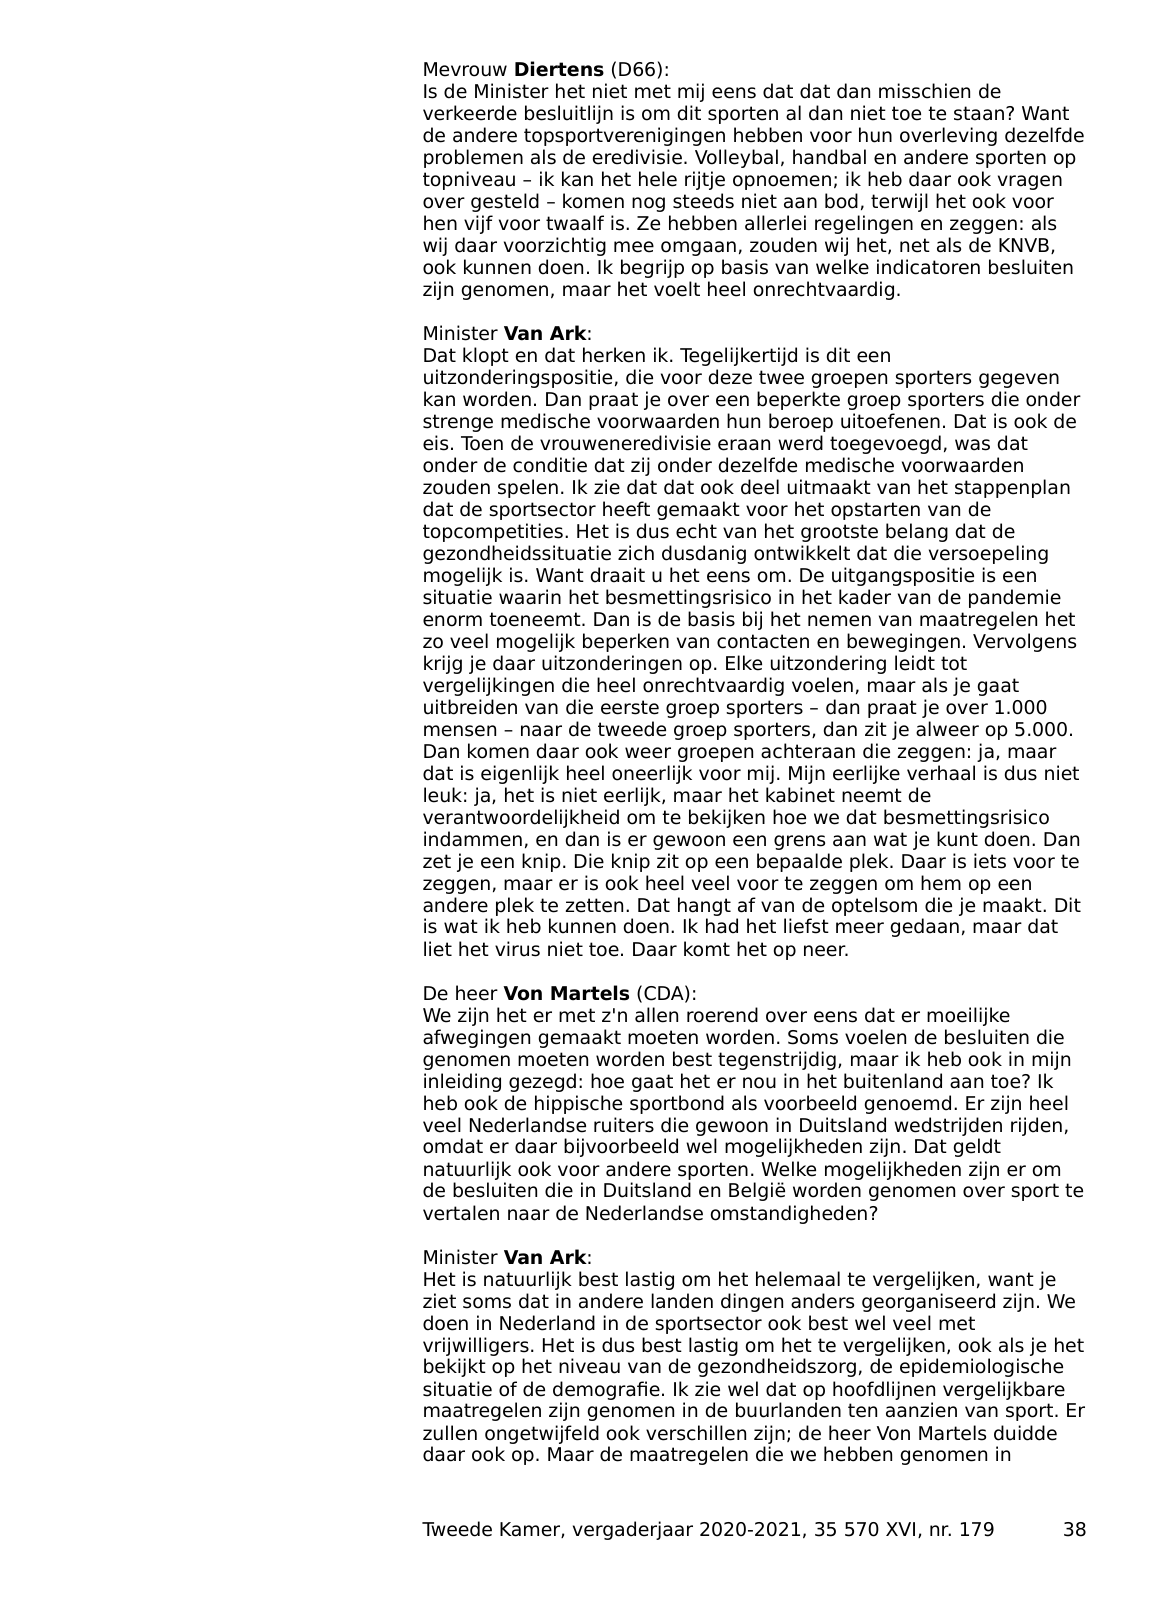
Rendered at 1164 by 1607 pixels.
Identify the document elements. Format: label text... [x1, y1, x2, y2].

text Het is natuurlijk best lastig om het helemaal te vergelijken, want je ziet soms dat in andere landen dingen anders georganiseerd zijn. We doen in Nederland in de sportsector ook best wel veel met vrijwilligers. Het is dus best lastig om het te vergelijken, ook als je het bekijkt op het niveau van de gezondheidszorg, de epidemiologische situatie of de demografie. Ik zie wel dat op hoofdlijnen vergelijkbare maatregelen zijn genomen in de buurlanden ten aanzien van sport. Er zullen ongetwijfeld ook verschillen zijn; de heer Von Martels duidde daar ook op. Maar de maatregelen die we hebben genomen in [422, 1268, 1087, 1466]
text We zijn het er met z'n allen roerend over eens dat er moeilijke afwegingen gemaakt moeten worden. Soms voelen de besluiten die genomen moeten worden best tegenstrijdig, maar ik heb ook in mijn inleiding gezegd: hoe gaat het er nou in het buitenland aan toe? Ik heb ook de hippische sportbond als voorbeeld genoemd. Er zijn heel veel Nederlandse ruiters die gewoon in Duitsland wedstrijden rijden, omdat er daar bijvoorbeeld wel mogelijkheden zijn. Dat geldt natuurlijk ook voor andere sporten. Welke mogelijkheden zijn er om de besluiten die in Duitsland en België worden genomen over sport te vertalen naar de Nederlandse omstandigheden? [422, 1004, 1087, 1224]
text Is de Minister het niet met mij eens dat dat dan misschien de verkeerde besluitlijn is om dit sporten al dan niet toe te staan? Want de andere topsportverenigingen hebben voor hun overleving dezelfde problemen als de eredivisie. Volleybal, handbal en andere sporten op topniveau – ik kan het hele rijtje opnoemen; ik heb daar ook vragen over gesteld – komen nog steeds niet aan bod, terwijl het ook voor hen vijf voor twaalf is. Ze hebben allerlei regelingen en zeggen: als wij daar voorzichtig mee omgaan, zouden wij het, net als de KNVB, ook kunnen doen. Ik begrijp op basis van welke indicatoren besluiten zijn genomen, maar het voelt heel onrechtvaardig. [422, 81, 1087, 301]
text Minister Van Ark: [422, 323, 1087, 345]
text Dat klopt en dat herken ik. Tegelijkertijd is dit een uitzonderingspositie, die voor deze twee groepen sporters gegeven kan worden. Dan praat je over een beperkte groep sporters die onder strenge medische voorwaarden hun beroep uitoefenen. Dat is ook de eis. Toen de vrouweneredivisie eraan werd toegevoegd, was dat onder de conditie dat zij onder dezelfde medische voorwaarden zouden spelen. Ik zie dat dat ook deel uitmaakt van het stappenplan dat de sportsector heeft gemaakt voor het opstarten van de topcompetities. Het is dus echt van het grootste belang dat de gezondheidssituatie zich dusdanig ontwikkelt dat die versoepeling mogelijk is. Want draait u het eens om. De uitgangspositie is een situatie waarin het besmettingsrisico in het kader van de pandemie enorm toeneemt. Dan is de basis bij het nemen van maatregelen het zo veel mogelijk beperken van contacten en bewegingen. Vervolgens krijg je daar uitzonderingen op. Elke uitzondering leidt tot vergelijkingen die heel onrechtvaardig voelen, maar als je gaat uitbreiden van die eerste groep sporters – dan praat je over 1.000 mensen – naar de tweede groep sporters, dan zit je alweer op 5.000. Dan komen daar ook weer groepen achteraan die zeggen: ja, maar dat is eigenlijk heel oneerlijk voor mij. Mijn eerlijke verhaal is dus niet leuk: ja, het is niet eerlijk, maar het kabinet neemt de verantwoordelijkheid om te bekijken hoe we dat besmettingsrisico indammen, en dan is er gewoon een grens aan wat je kunt doen. Dan zet je een knip. Die knip zit op een bepaalde plek. Daar is iets voor te zeggen, maar er is ook heel veel voor te zeggen om hem op een andere plek te zetten. Dat hangt af van de optelsom die je maakt. Dit is wat ik heb kunnen doen. Ik had het liefst meer gedaan, maar dat liet het virus niet toe. Daar komt het op neer. [422, 345, 1087, 960]
text De heer Von Martels (CDA): [422, 983, 1087, 1004]
text Minister Van Ark: [422, 1247, 1087, 1268]
text Mevrouw Diertens (D66): [422, 59, 1087, 81]
